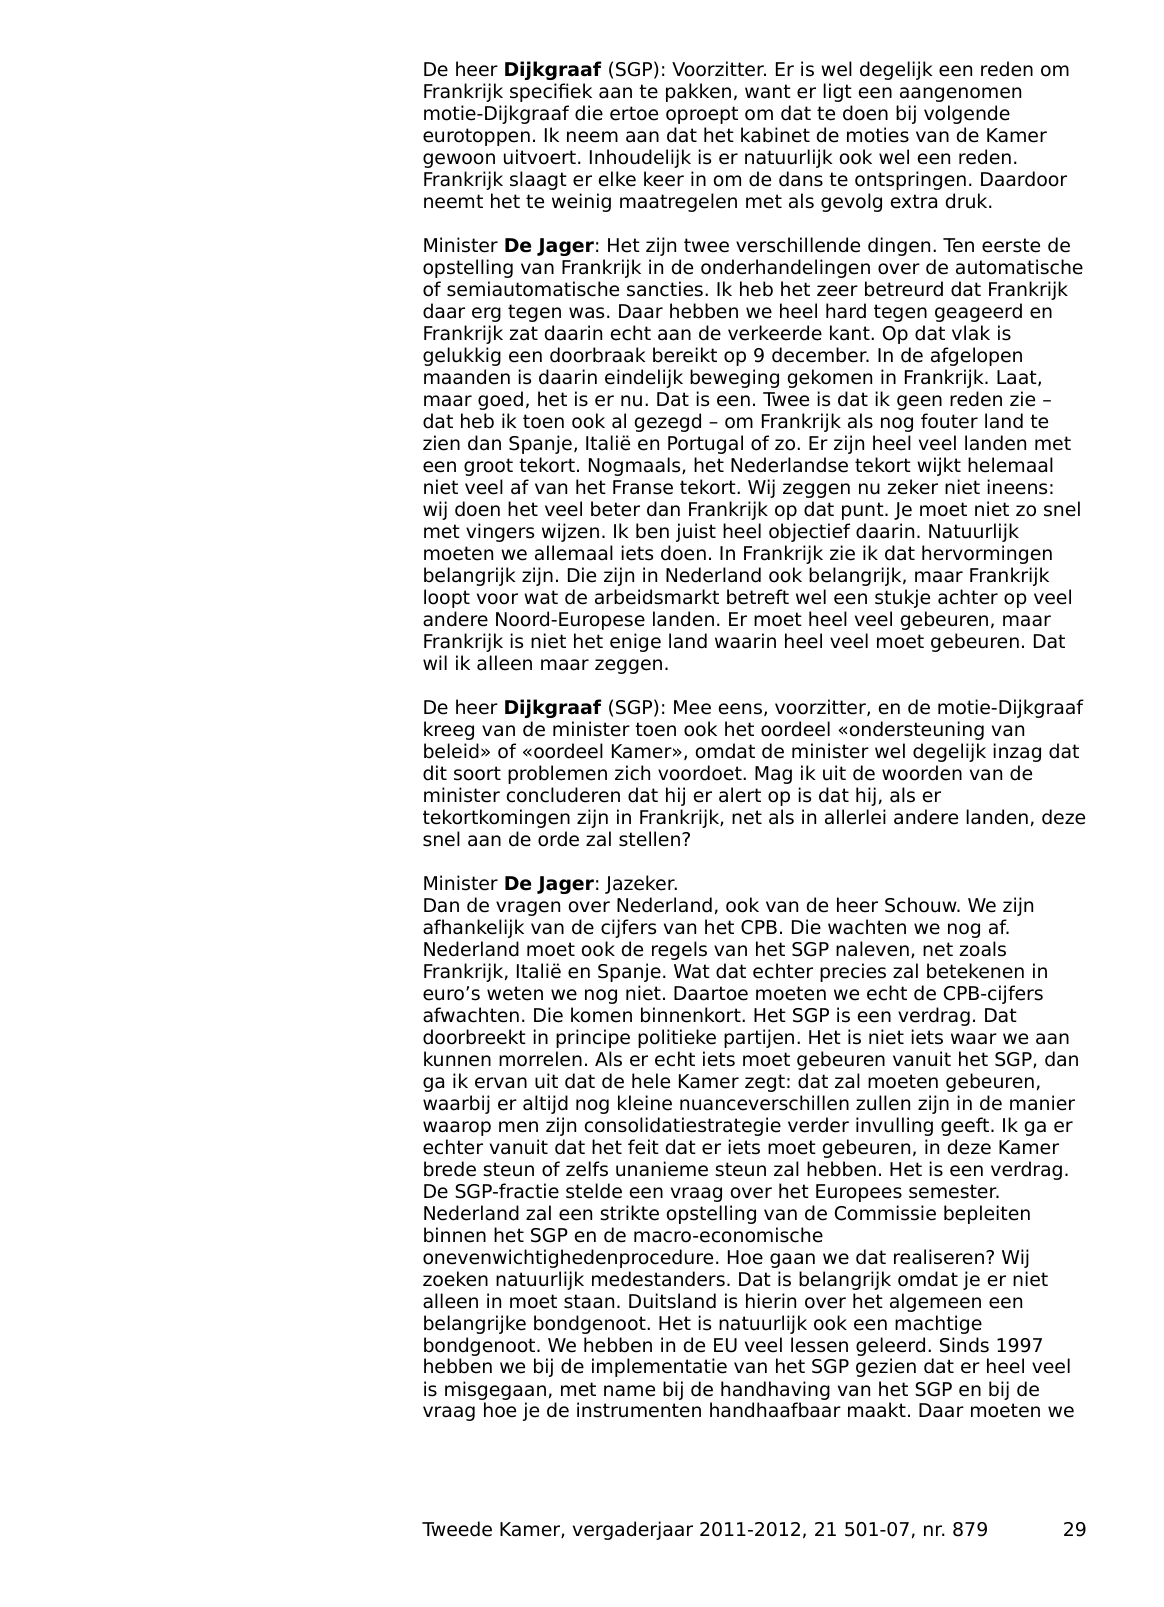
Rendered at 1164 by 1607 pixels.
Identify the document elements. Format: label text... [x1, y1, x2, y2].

text Minister De Jager: Het zijn twee verschillende dingen. Ten eerste de opstelling van Frankrijk in de onderhandelingen over de automatische of semiautomatische sancties. Ik heb het zeer betreurd dat Frankrijk daar erg tegen was. Daar hebben we heel hard tegen geageerd en Frankrijk zat daarin echt aan de verkeerde kant. Op dat vlak is gelukkig een doorbraak bereikt op 9 december. In de afgelopen maanden is daarin eindelijk beweging gekomen in Frankrijk. Laat, maar goed, het is er nu. Dat is een. Twee is dat ik geen reden zie – dat heb ik toen ook al gezegd – om Frankrijk als nog fouter land te zien dan Spanje, Italië en Portugal of zo. Er zijn heel veel landen met een groot tekort. Nogmaals, het Nederlandse tekort wijkt helemaal niet veel af van het Franse tekort. Wij zeggen nu zeker niet ineens: wij doen het veel beter dan Frankrijk op dat punt. Je moet niet zo snel met vingers wijzen. Ik ben juist heel objectief daarin. Natuurlijk moeten we allemaal iets doen. In Frankrijk zie ik dat hervormingen belangrijk zijn. Die zijn in Nederland ook belangrijk, maar Frankrijk loopt voor wat de arbeidsmarkt betreft wel een stukje achter op veel andere Noord-Europese landen. Er moet heel veel gebeuren, maar Frankrijk is niet het enige land waarin heel veel moet gebeuren. Dat wil ik alleen maar zeggen. [422, 235, 1087, 675]
text De SGP-fractie stelde een vraag over het Europees semester. Nederland zal een strikte opstelling van de Commissie bepleiten binnen het SGP en de macro-economische onevenwichtighedenprocedure. Hoe gaan we dat realiseren? Wij zoeken natuurlijk medestanders. Dat is belangrijk omdat je er niet alleen in moet staan. Duitsland is hierin over het algemeen een belangrijke bondgenoot. Het is natuurlijk ook een machtige bondgenoot. We hebben in de EU veel lessen geleerd. Sinds 1997 hebben we bij de implementatie van het SGP gezien dat er heel veel is misgegaan, met name bij de handhaving van het SGP en bij de vraag hoe je de instrumenten handhaafbaar maakt. Daar moeten we [422, 1181, 1087, 1422]
text Dan de vragen over Nederland, ook van de heer Schouw. We zijn afhankelijk van de cijfers van het CPB. Die wachten we nog af. Nederland moet ook de regels van het SGP naleven, net zoals Frankrijk, Italië en Spanje. Wat dat echter precies zal betekenen in euro’s weten we nog niet. Daartoe moeten we echt de CPB-cijfers afwachten. Die komen binnenkort. Het SGP is een verdrag. Dat doorbreekt in principe politieke partijen. Het is niet iets waar we aan kunnen morrelen. Als er echt iets moet gebeuren vanuit het SGP, dan ga ik ervan uit dat de hele Kamer zegt: dat zal moeten gebeuren, waarbij er altijd nog kleine nuanceverschillen zullen zijn in de manier waarop men zijn consolidatiestrategie verder invulling geeft. Ik ga er echter vanuit dat het feit dat er iets moet gebeuren, in deze Kamer brede steun of zelfs unanieme steun zal hebben. Het is een verdrag. [422, 895, 1087, 1181]
text De heer Dijkgraaf (SGP): Voorzitter. Er is wel degelijk een reden om Frankrijk specifiek aan te pakken, want er ligt een aangenomen motie-Dijkgraaf die ertoe oproept om dat te doen bij volgende eurotoppen. Ik neem aan dat het kabinet de moties van de Kamer gewoon uitvoert. Inhoudelijk is er natuurlijk ook wel een reden. Frankrijk slaagt er elke keer in om de dans te ontspringen. Daardoor neemt het te weinig maatregelen met als gevolg extra druk. [422, 59, 1087, 213]
text Minister De Jager: Jazeker. [422, 873, 1087, 895]
text De heer Dijkgraaf (SGP): Mee eens, voorzitter, en de motie-Dijkgraaf kreeg van de minister toen ook het oordeel «ondersteuning van beleid» of «oordeel Kamer», omdat de minister wel degelijk inzag dat dit soort problemen zich voordoet. Mag ik uit de woorden van de minister concluderen dat hij er alert op is dat hij, als er tekortkomingen zijn in Frankrijk, net als in allerlei andere landen, deze snel aan de orde zal stellen? [422, 697, 1087, 851]
